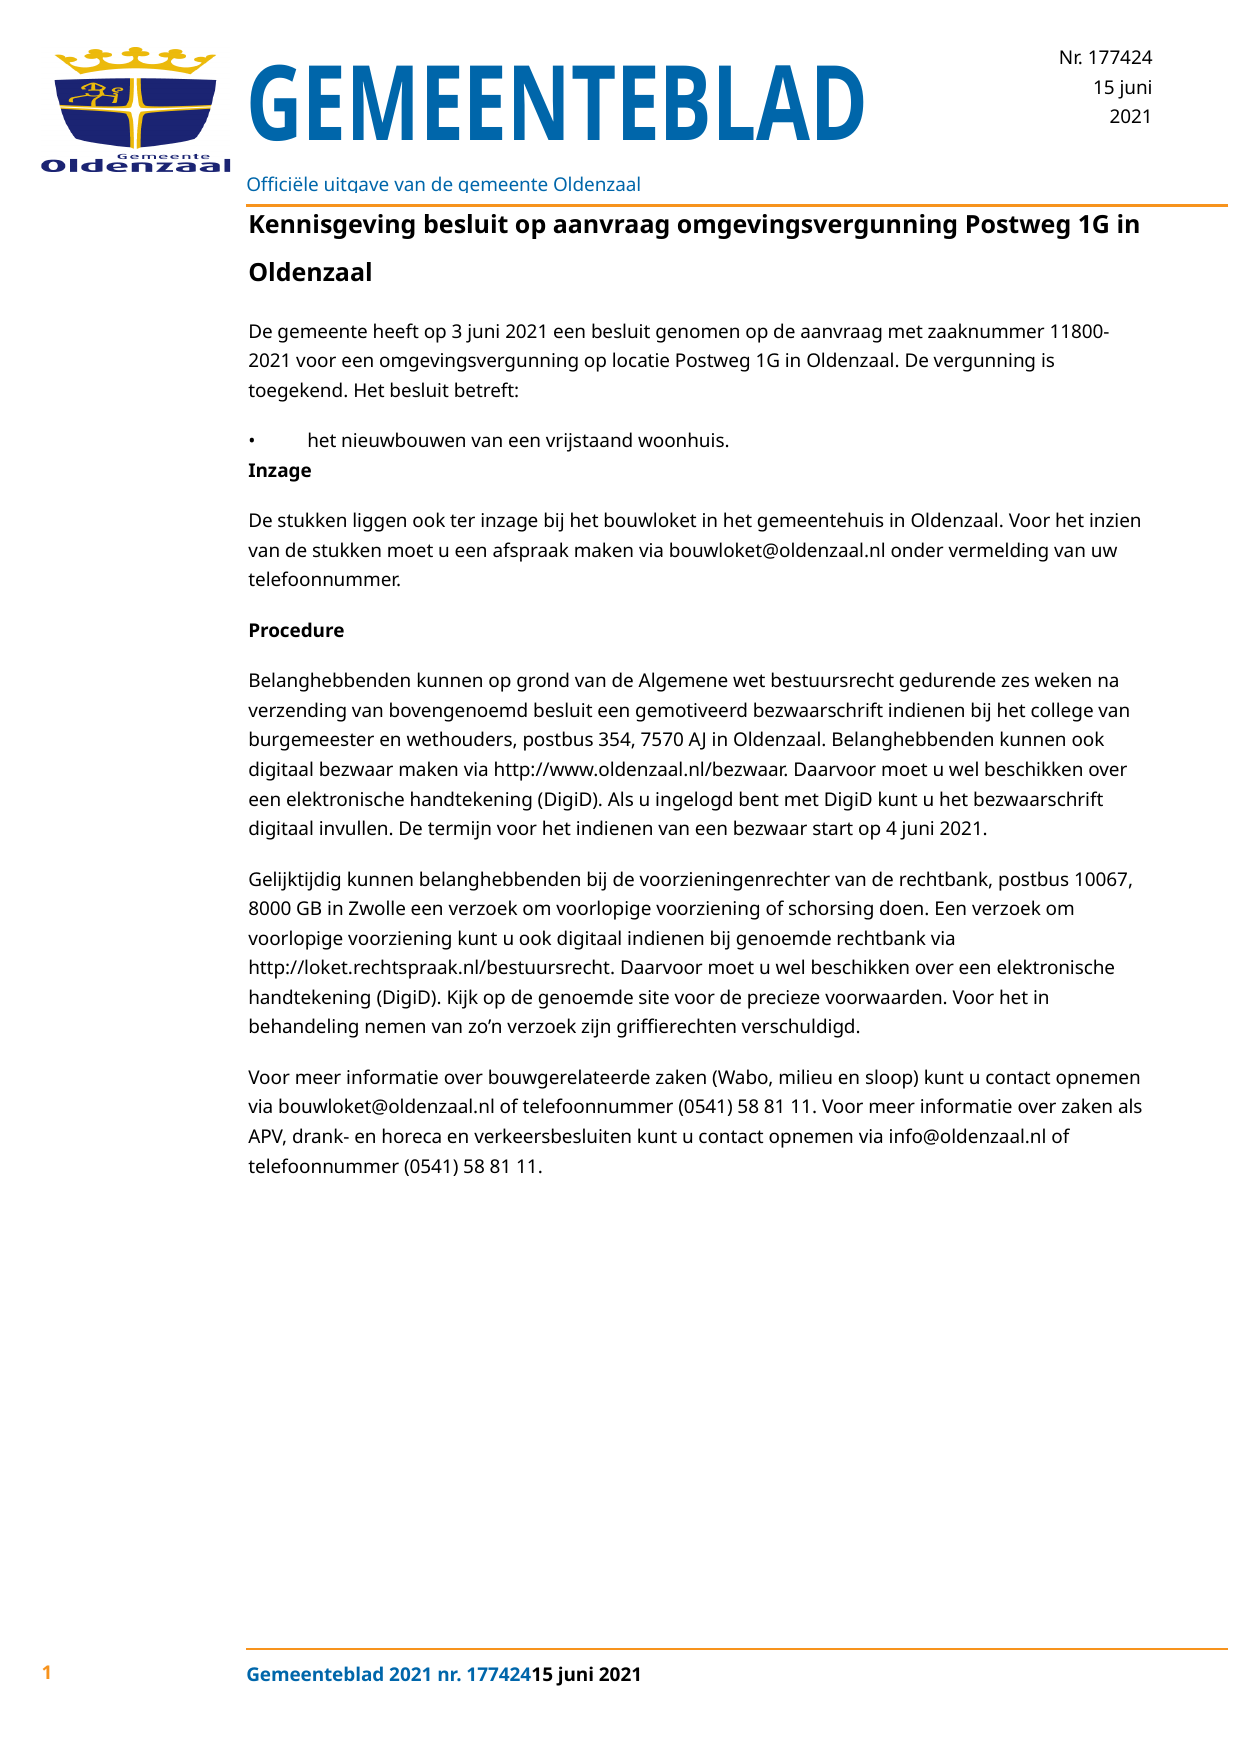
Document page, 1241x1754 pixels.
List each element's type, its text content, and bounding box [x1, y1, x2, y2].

text Belanghebbenden kunnen op grond van de Algemene wet bestuursrecht gedurende zes weken na verzending van bovengenoemd besluit een gemotiveerd bezwaarschrift indienen bij het college van burgemeester en wethouders, postbus 354, 7570 AJ in Oldenzaal. Belanghebbenden kunnen ook digitaal bezwaar maken via http://www.oldenzaal.nl/bezwaar. Daarvoor moet u wel beschikken over een elektronische handtekening (DigiD). Als u ingelogd bent met DigiD kunt u het bezwaarschrift digitaal invullen. De termijn voor het indienen van een bezwaar start op 4 juni 2021. [248, 667, 1152, 841]
text De stukken liggen ook ter inzage bij het bouwloket in het gemeentehuis in Oldenzaal. Voor het inzien van de stukken moet u een afspraak maken via bouwloket@oldenzaal.nl onder vermelding van uw telefoonnummer. [248, 507, 1152, 592]
text Gelijktijdig kunnen belanghebbenden bij de voorzieningenrechter van de rechtbank, postbus 10067, 8000 GB in Zwolle een verzoek om voorlopige voorziening of schorsing doen. Een verzoek om voorlopige voorziening kunt u ook digitaal indienen bij genoemde rechtbank via http://loket.rechtspraak.nl/bestuursrecht. Daarvoor moet u wel beschikken over een elektronische handtekening (DigiD). Kijk op de genoemde site voor de precieze voorwaarden. Voor het in behandeling nemen van zo’n verzoek zijn griffierechten verschuldigd. [248, 866, 1152, 1039]
list het nieuwbouwen van een vrijstaand woonhuis. [248, 427, 1152, 453]
text De gemeente heeft op 3 juni 2021 een besluit genomen op de aanvraag met zaaknummer 11800-2021 voor een omgevingsvergunning op locatie Postweg 1G in Oldenzaal. De vergunning is toegekend. Het besluit betreft: [248, 318, 1152, 403]
text Inzage [248, 457, 1152, 483]
text Voor meer informatie over bouwgerelateerde zaken (Wabo, milieu en sloop) kunt u contact opnemen via bouwloket@oldenzaal.nl of telefoonnummer (0541) 58 81 11. Voor meer informatie over zaken als APV, drank- en horeca en verkeersbesluiten kunt u contact opnemen via info@oldenzaal.nl of telefoonnummer (0541) 58 81 11. [248, 1064, 1152, 1179]
picture [41, 47, 231, 172]
text Procedure [248, 617, 1152, 643]
text Kennisgeving besluit op aanvraag omgevingsvergunning Postweg 1G in Oldenzaal [248, 207, 1152, 288]
